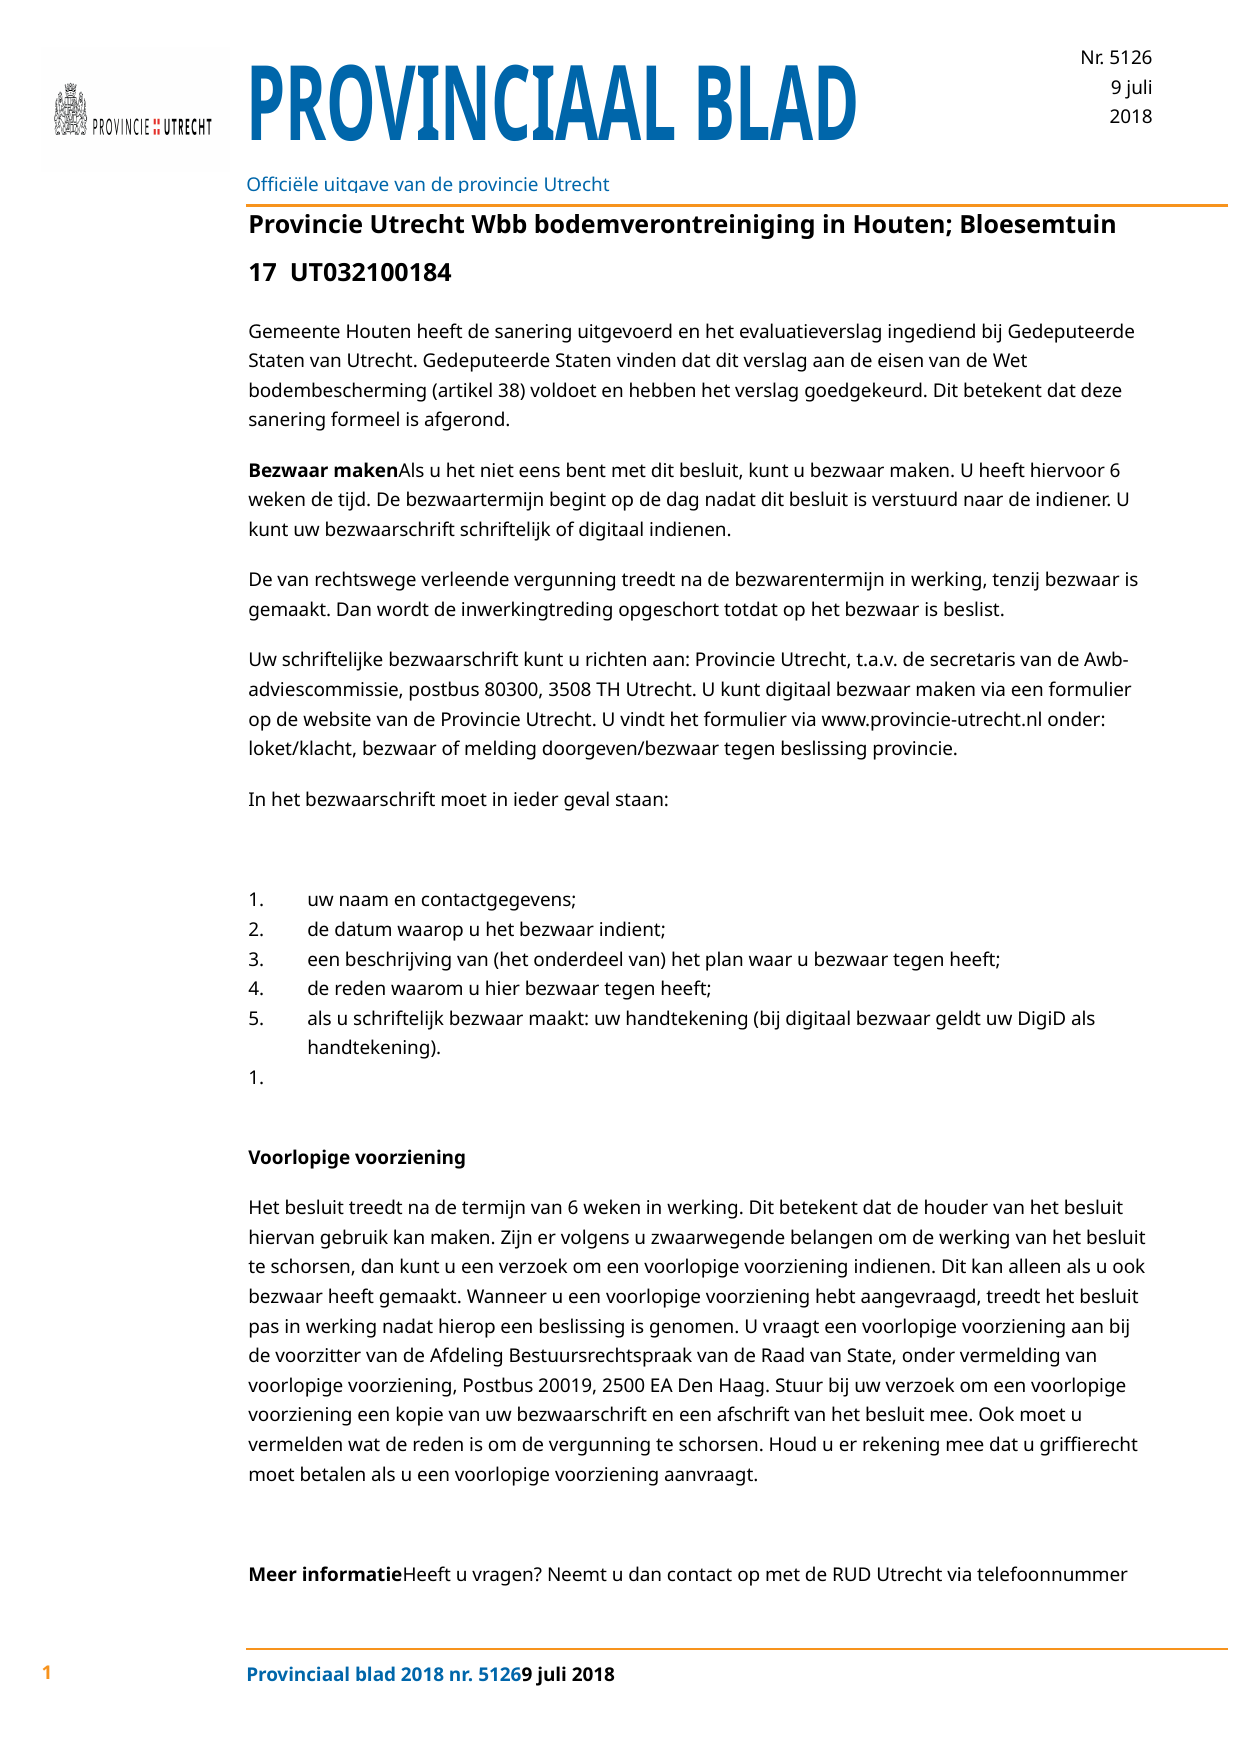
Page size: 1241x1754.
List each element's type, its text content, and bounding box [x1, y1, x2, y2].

text In het bezwaarschrift moet in ieder geval staan: [248, 786, 1152, 812]
text Provincie Utrecht Wbb bodemverontreiniging in Houten; Bloesemtuin 17 UT032100184 [248, 207, 1152, 288]
text De van rechtswege verleende vergunning treedt na de bezwarentermijn in werking, tenzij bezwaar is gemaakt. Dan wordt de inwerkingtreding opgeschort totdat op het bezwaar is beslist. [248, 567, 1152, 622]
list de datum waarop u het bezwaar indient; [248, 916, 1152, 942]
list uw naam en contactgegevens; [248, 887, 1152, 912]
text Het besluit treedt na de termijn van 6 weken in werking. Dit betekent dat de houder van het besluit hiervan gebruik kan maken. Zijn er volgens u zwaarwegende belangen om de werking van het besluit te schorsen, dan kunt u een verzoek om een voorlopige voorziening indienen. Dit kan alleen als u ook bezwaar heeft gemaakt. Wanneer u een voorlopige voorziening hebt aangevraagd, treedt het besluit pas in werking nadat hierop een beslissing is genomen. U vraagt een voorlopige voorziening aan bij de voorzitter van de Afdeling Bestuursrechtspraak van de Raad van State, onder vermelding van voorlopige voorziening, Postbus 20019, 2500 EA Den Haag. Stuur bij uw verzoek om een voorlopige voorziening een kopie van uw bezwaarschrift en een afschrift van het besluit mee. Ook moet u vermelden wat de reden is om de vergunning te schorsen. Houd u er rekening mee dat u griffierecht moet betalen als u een voorlopige voorziening aanvraagt. [248, 1194, 1152, 1487]
list een beschrijving van (het onderdeel van) het plan waar u bezwaar tegen heeft; [248, 946, 1152, 972]
list de reden waarom u hier bezwaar tegen heeft; [248, 975, 1152, 1001]
text Voorlopige voorziening [248, 1144, 1152, 1170]
text Bezwaar makenAls u het niet eens bent met dit besluit, kunt u bezwaar maken. U heeft hiervoor 6 weken de tijd. De bezwaartermijn begint op de dag nadat dit besluit is verstuurd naar de indiener. U kunt uw bezwaarschrift schriftelijk of digitaal indienen. [248, 457, 1152, 542]
list als u schriftelijk bezwaar maakt: uw handtekening (bij digitaal bezwaar geldt uw DigiD als handtekening). [248, 1005, 1152, 1060]
picture [41, 47, 231, 172]
text Gemeente Houten heeft de sanering uitgevoerd en het evaluatieverslag ingediend bij Gedeputeerde Staten van Utrecht. Gedeputeerde Staten vinden dat dit verslag aan de eisen van de Wet bodembescherming (artikel 38) voldoet en hebben het verslag goedgekeurd. Dit betekent dat deze sanering formeel is afgerond. [248, 318, 1152, 432]
text Meer informatieHeeft u vragen? Neemt u dan contact op met de RUD Utrecht via telefoonnummer [248, 1562, 1152, 1587]
text Uw schriftelijke bezwaarschrift kunt u richten aan: Provincie Utrecht, t.a.v. de secretaris van de Awb-adviescommissie, postbus 80300, 3508 TH Utrecht. U kunt digitaal bezwaar maken via een formulier op de website van de Provincie Utrecht. U vindt het formulier via www.provincie-utrecht.nl onder: loket/klacht, bezwaar of melding doorgeven/bezwaar tegen beslissing provincie. [248, 647, 1152, 761]
